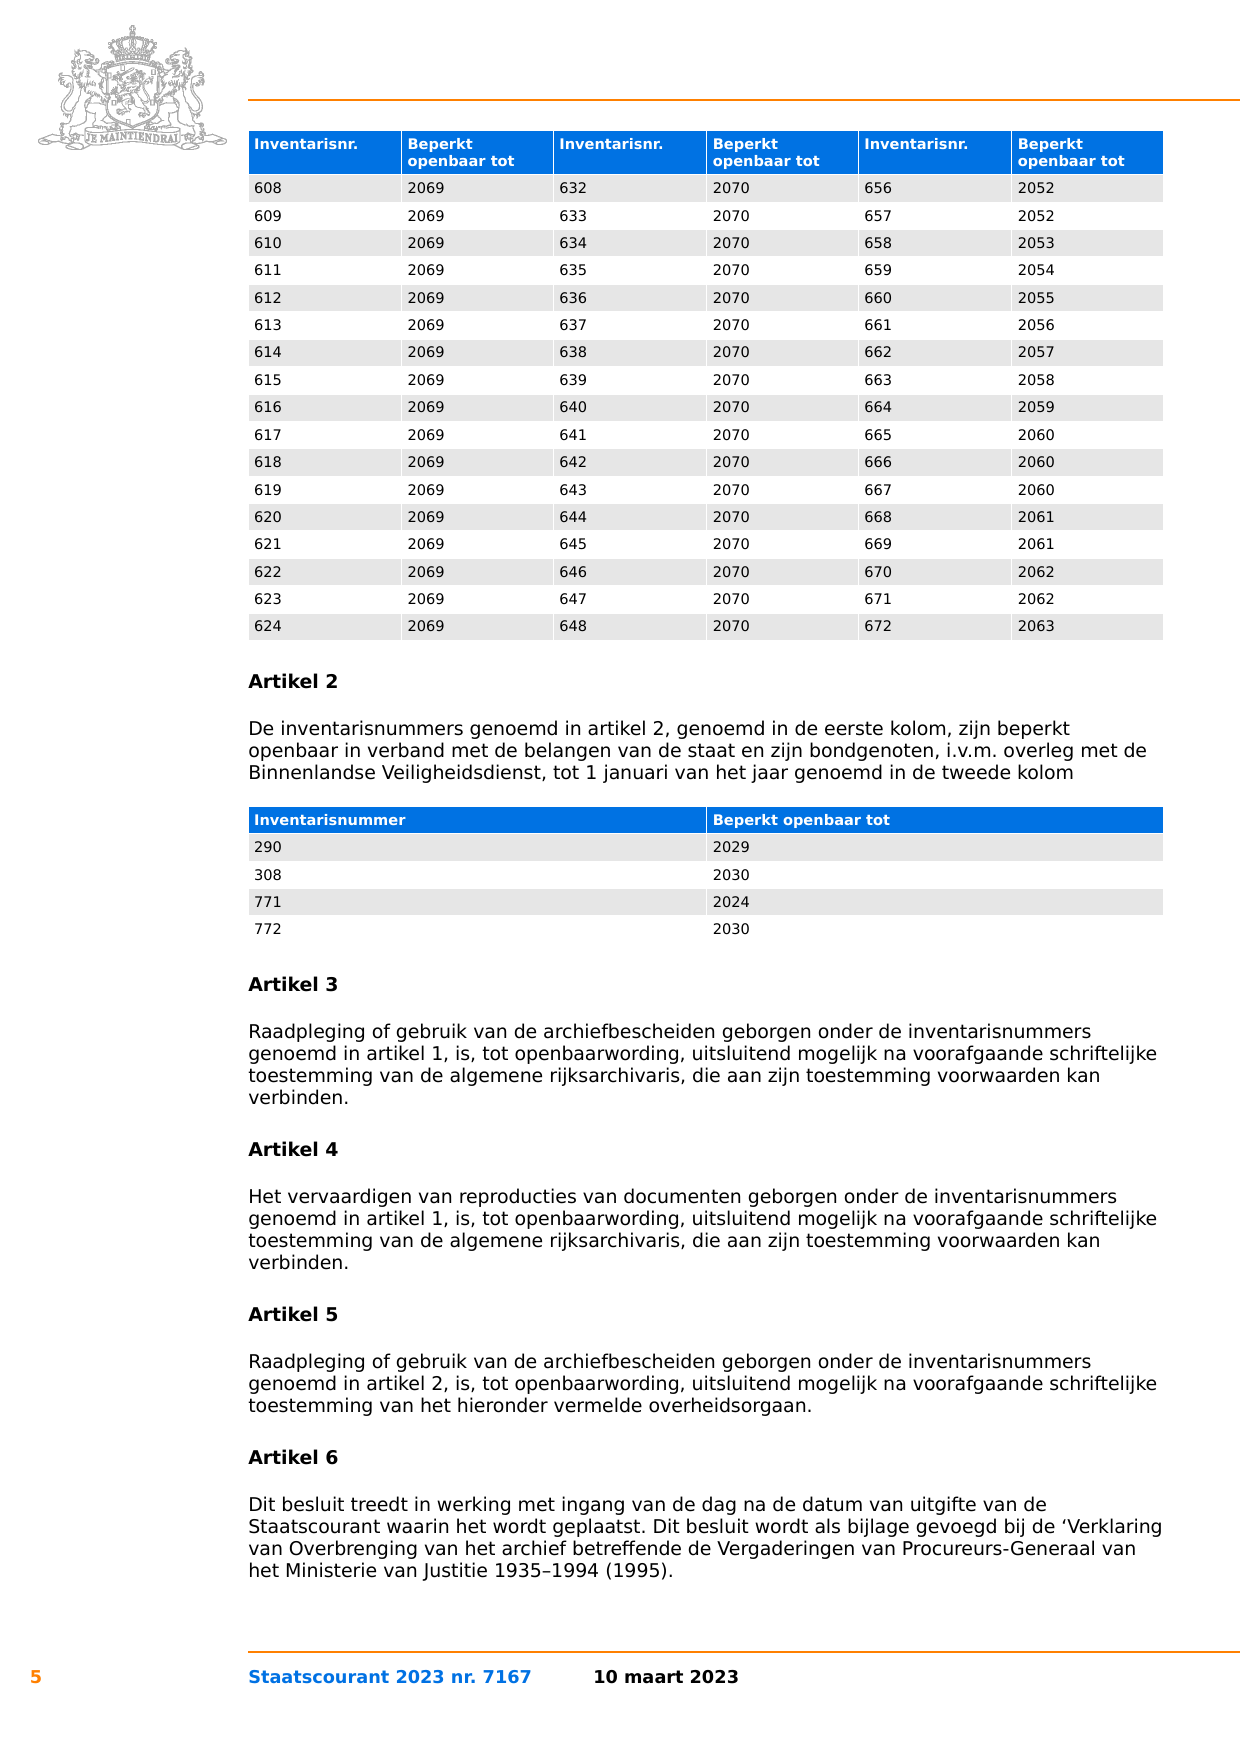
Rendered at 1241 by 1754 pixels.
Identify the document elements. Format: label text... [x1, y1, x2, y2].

table_cell 637 [554, 312, 706, 339]
subtitle Artikel 5 [248, 1304, 1163, 1326]
table_header Beperkt openbaar tot [707, 131, 858, 174]
table_cell 620 [249, 504, 401, 530]
table_cell 2069 [402, 230, 553, 256]
table_cell 658 [859, 230, 1011, 256]
table_cell 2069 [402, 559, 553, 585]
table_header Inventarisnummer [249, 807, 706, 833]
table_cell 640 [554, 395, 706, 421]
table_cell 666 [859, 449, 1011, 476]
table_cell 641 [554, 422, 706, 448]
table_cell 2057 [1012, 340, 1163, 366]
table_cell 671 [859, 586, 1011, 613]
table_cell 660 [859, 285, 1011, 311]
subtitle Artikel 4 [248, 1139, 1163, 1161]
table_cell 2069 [402, 504, 553, 530]
table_cell 2062 [1012, 559, 1163, 585]
table_cell 2070 [707, 422, 858, 448]
table_cell 643 [554, 477, 706, 503]
table_cell 661 [859, 312, 1011, 339]
table_cell 308 [249, 862, 706, 888]
subtitle Artikel 6 [248, 1447, 1163, 1468]
table_cell 2063 [1012, 614, 1163, 640]
table_header Beperkt openbaar tot [707, 807, 1163, 833]
table_cell 2069 [402, 422, 553, 448]
table_cell 2060 [1012, 449, 1163, 476]
table_cell 636 [554, 285, 706, 311]
table_cell 2070 [707, 285, 858, 311]
table_cell 2070 [707, 504, 858, 530]
text Raadpleging of gebruik van de archiefbescheiden geborgen onder de inventarisnummers genoemd in artikel 2, is, tot openbaarwording, uitsluitend mogelijk na voorafgaande schriftelijke toestemming van het hieronder vermelde overheidsorgaan. [248, 1351, 1163, 1417]
table_cell 2030 [707, 862, 1163, 888]
table_cell 2070 [707, 614, 858, 640]
table_cell 612 [249, 285, 401, 311]
table_header Inventarisnr. [859, 131, 1011, 174]
table_cell 2070 [707, 367, 858, 393]
table_cell 2052 [1012, 203, 1163, 229]
picture [38, 25, 227, 150]
table_cell 290 [249, 834, 706, 861]
text Dit besluit treedt in werking met ingang van de dag na de datum van uitgifte van de Staatscourant waarin het wordt geplaatst. Dit besluit wordt als bijlage gevoegd bij de ‘Verklaring van Overbrenging van het archief betreffende de Vergaderingen van Procureurs-Generaal van het Ministerie van Justitie 1935–1994 (1995). [248, 1493, 1163, 1581]
table_cell 635 [554, 258, 706, 284]
table_cell 771 [249, 889, 706, 915]
table_cell 2061 [1012, 504, 1163, 530]
table_cell 2069 [402, 203, 553, 229]
table_cell 624 [249, 614, 401, 640]
table_cell 2070 [707, 559, 858, 585]
table_cell 2054 [1012, 258, 1163, 284]
table_cell 2069 [402, 285, 553, 311]
table_cell 2069 [402, 586, 553, 613]
table_cell 634 [554, 230, 706, 256]
table_cell 613 [249, 312, 401, 339]
table_cell 2070 [707, 586, 858, 613]
table_cell 2060 [1012, 477, 1163, 503]
table_cell 668 [859, 504, 1011, 530]
table_cell 614 [249, 340, 401, 366]
table_cell 772 [249, 916, 706, 943]
table_cell 2024 [707, 889, 1163, 915]
table_cell 2069 [402, 449, 553, 476]
table_cell 662 [859, 340, 1011, 366]
table_cell 619 [249, 477, 401, 503]
table_cell 2069 [402, 258, 553, 284]
table_cell 2070 [707, 449, 858, 476]
table_header Beperkt openbaar tot [1012, 131, 1163, 174]
table_cell 609 [249, 203, 401, 229]
table_cell 2060 [1012, 422, 1163, 448]
table_cell 2070 [707, 175, 858, 202]
table_cell 616 [249, 395, 401, 421]
table_cell 2069 [402, 340, 553, 366]
table_cell 2070 [707, 340, 858, 366]
table_cell 670 [859, 559, 1011, 585]
table_cell 2053 [1012, 230, 1163, 256]
table_cell 646 [554, 559, 706, 585]
table_header Beperkt openbaar tot [402, 131, 553, 174]
table_cell 656 [859, 175, 1011, 202]
table_cell 664 [859, 395, 1011, 421]
table_cell 2069 [402, 531, 553, 558]
table_cell 2069 [402, 395, 553, 421]
table_cell 608 [249, 175, 401, 202]
table_cell 2055 [1012, 285, 1163, 311]
table_cell 644 [554, 504, 706, 530]
table_cell 667 [859, 477, 1011, 503]
table_cell 2029 [707, 834, 1163, 861]
table_cell 633 [554, 203, 706, 229]
subtitle Artikel 3 [248, 974, 1163, 996]
table_cell 642 [554, 449, 706, 476]
table_cell 2070 [707, 258, 858, 284]
table_cell 2070 [707, 477, 858, 503]
table_cell 665 [859, 422, 1011, 448]
table_cell 2062 [1012, 586, 1163, 613]
table_cell 2070 [707, 203, 858, 229]
table_cell 2070 [707, 230, 858, 256]
table_cell 657 [859, 203, 1011, 229]
table_cell 672 [859, 614, 1011, 640]
table_cell 639 [554, 367, 706, 393]
table_header Inventarisnr. [249, 131, 401, 174]
table_cell 2070 [707, 395, 858, 421]
table_cell 2052 [1012, 175, 1163, 202]
table_cell 659 [859, 258, 1011, 284]
table_header Inventarisnr. [554, 131, 706, 174]
subtitle Artikel 2 [248, 671, 1163, 693]
table_cell 2069 [402, 367, 553, 393]
table_cell 623 [249, 586, 401, 613]
table_cell 2030 [707, 916, 1163, 943]
table_cell 2070 [707, 312, 858, 339]
table_cell 622 [249, 559, 401, 585]
table_cell 648 [554, 614, 706, 640]
table_cell 621 [249, 531, 401, 558]
text Het vervaardigen van reproducties van documenten geborgen onder de inventarisnummers genoemd in artikel 1, is, tot openbaarwording, uitsluitend mogelijk na voorafgaande schriftelijke toestemming van de algemene rijksarchivaris, die aan zijn toestemming voorwaarden kan verbinden. [248, 1186, 1163, 1274]
table_cell 663 [859, 367, 1011, 393]
table_cell 610 [249, 230, 401, 256]
table_cell 638 [554, 340, 706, 366]
table_cell 647 [554, 586, 706, 613]
table_cell 2069 [402, 614, 553, 640]
table_cell 632 [554, 175, 706, 202]
table_cell 2070 [707, 531, 858, 558]
table_cell 615 [249, 367, 401, 393]
table_cell 669 [859, 531, 1011, 558]
table_cell 2069 [402, 312, 553, 339]
table_cell 2058 [1012, 367, 1163, 393]
table_cell 617 [249, 422, 401, 448]
table_cell 2059 [1012, 395, 1163, 421]
text De inventarisnummers genoemd in artikel 2, genoemd in de eerste kolom, zijn beperkt openbaar in verband met de belangen van de staat en zijn bondgenoten, i.v.m. overleg met de Binnenlandse Veiligheidsdienst, tot 1 januari van het jaar genoemd in de tweede kolom [248, 718, 1163, 784]
table_cell 611 [249, 258, 401, 284]
table_cell 645 [554, 531, 706, 558]
table_cell 618 [249, 449, 401, 476]
table_cell 2061 [1012, 531, 1163, 558]
table_cell 2069 [402, 477, 553, 503]
table_cell 2056 [1012, 312, 1163, 339]
table_cell 2069 [402, 175, 553, 202]
text Raadpleging of gebruik van de archiefbescheiden geborgen onder de inventarisnummers genoemd in artikel 1, is, tot openbaarwording, uitsluitend mogelijk na voorafgaande schriftelijke toestemming van de algemene rijksarchivaris, die aan zijn toestemming voorwaarden kan verbinden. [248, 1021, 1163, 1109]
